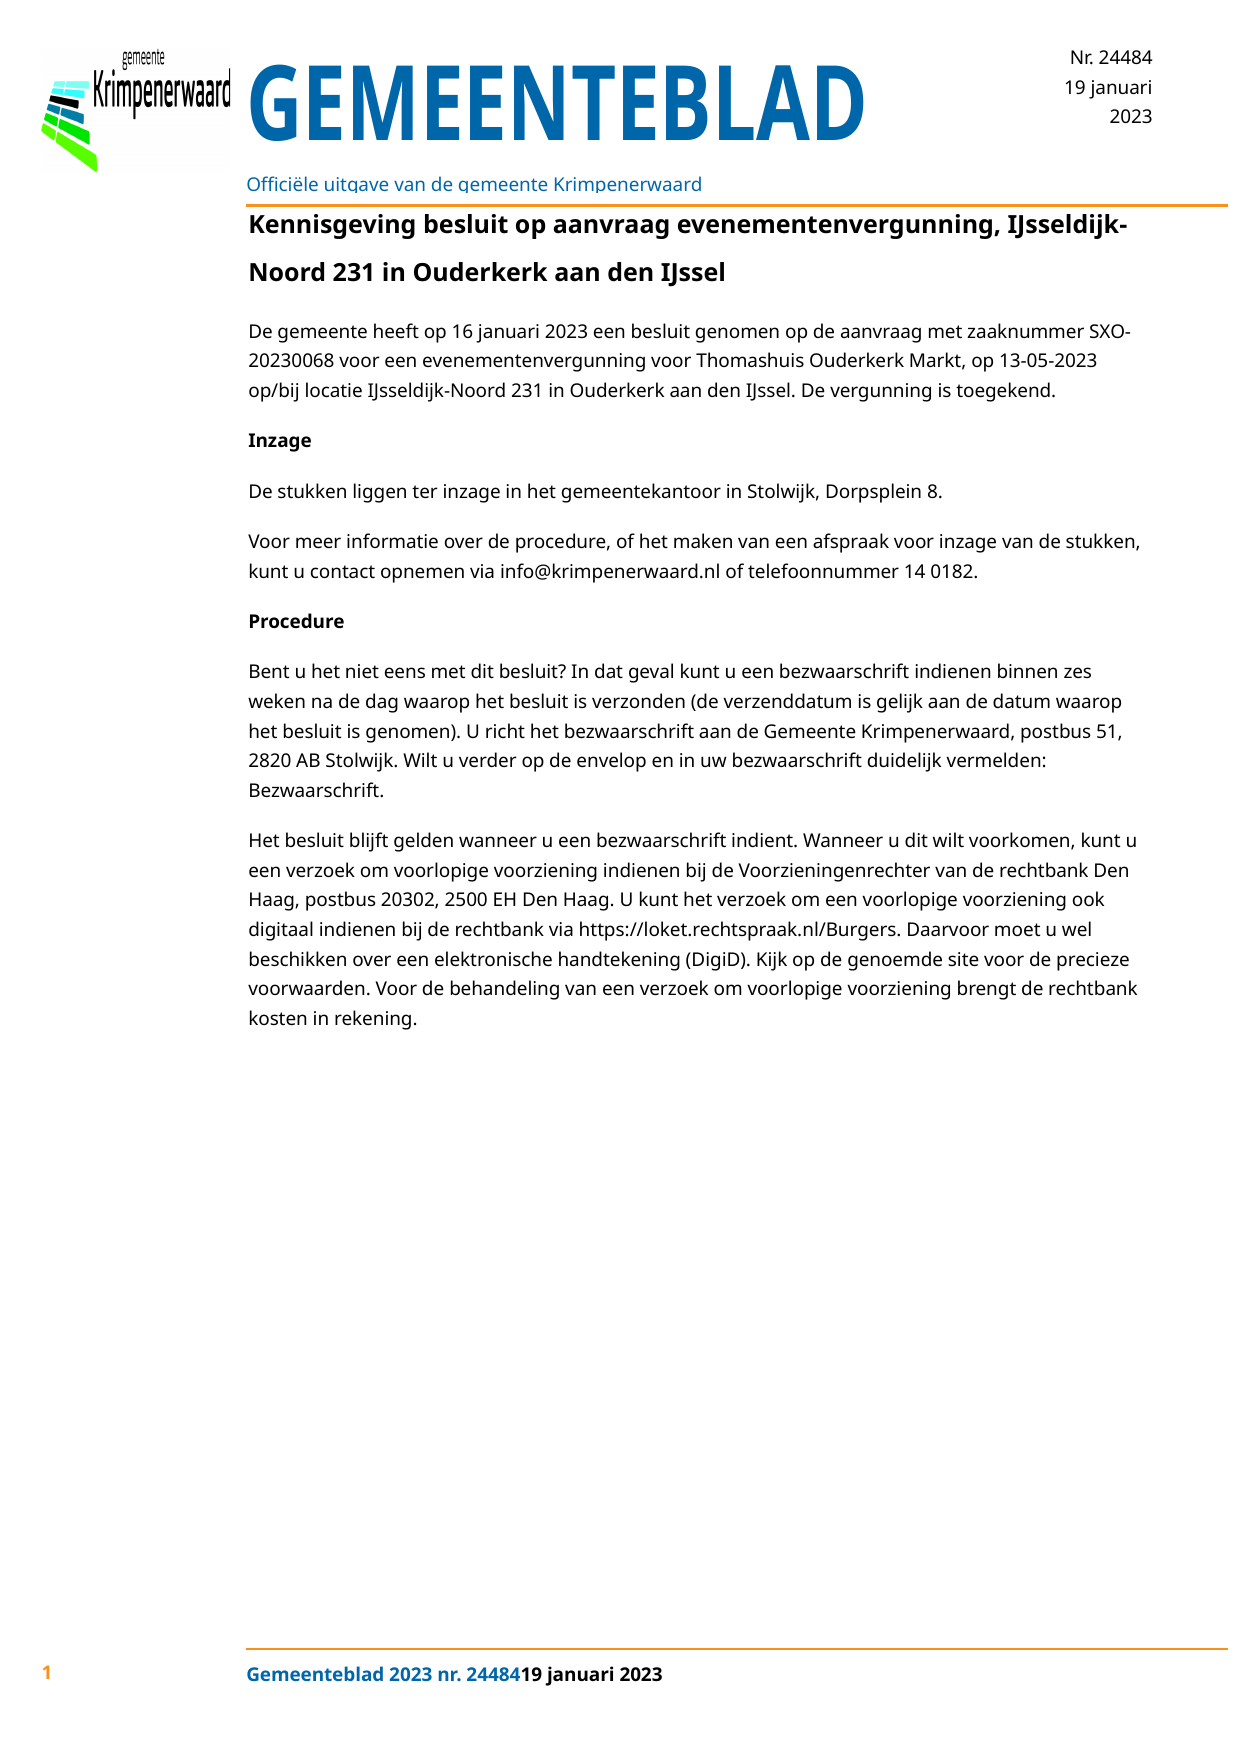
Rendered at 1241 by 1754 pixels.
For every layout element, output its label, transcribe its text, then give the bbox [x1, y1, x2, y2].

text Kennisgeving besluit op aanvraag evenementenvergunning, IJsseldijk-Noord 231 in Ouderkerk aan den IJssel [248, 207, 1152, 288]
text Het besluit blijft gelden wanneer u een bezwaarschrift indient. Wanneer u dit wilt voorkomen, kunt u een verzoek om voorlopige voorziening indienen bij de Voorzieningenrechter van de rechtbank Den Haag, postbus 20302, 2500 EH Den Haag. U kunt het verzoek om een voorlopige voorziening ook digitaal indienen bij de rechtbank via https://loket.rechtspraak.nl/Burgers. Daarvoor moet u wel beschikken over een elektronische handtekening (DigiD). Kijk op de genoemde site voor de precieze voorwaarden. Voor de behandeling van een verzoek om voorlopige voorziening brengt de rechtbank kosten in rekening. [248, 827, 1152, 1031]
text Procedure [248, 608, 1152, 634]
picture [41, 47, 231, 172]
text De stukken liggen ter inzage in het gemeentekantoor in Stolwijk, Dorpsplein 8. [248, 478, 1152, 504]
text De gemeente heeft op 16 januari 2023 een besluit genomen op de aanvraag met zaaknummer SXO-20230068 voor een evenementenvergunning voor Thomashuis Ouderkerk Markt, op 13-05-2023 op/bij locatie IJsseldijk-Noord 231 in Ouderkerk aan den IJssel. De vergunning is toegekend. [248, 318, 1152, 403]
text Voor meer informatie over de procedure, of het maken van een afspraak voor inzage van de stukken, kunt u contact opnemen via info@krimpenerwaard.nl of telefoonnummer 14 0182. [248, 528, 1152, 584]
text Inzage [248, 427, 1152, 453]
text Bent u het niet eens met dit besluit? In dat geval kunt u een bezwaarschrift indienen binnen zes weken na de dag waarop het besluit is verzonden (de verzenddatum is gelijk aan de datum waarop het besluit is genomen). U richt het bezwaarschrift aan de Gemeente Krimpenerwaard, postbus 51, 2820 AB Stolwijk. Wilt u verder op de envelop en in uw bezwaarschrift duidelijk vermelden: Bezwaarschrift. [248, 659, 1152, 803]
